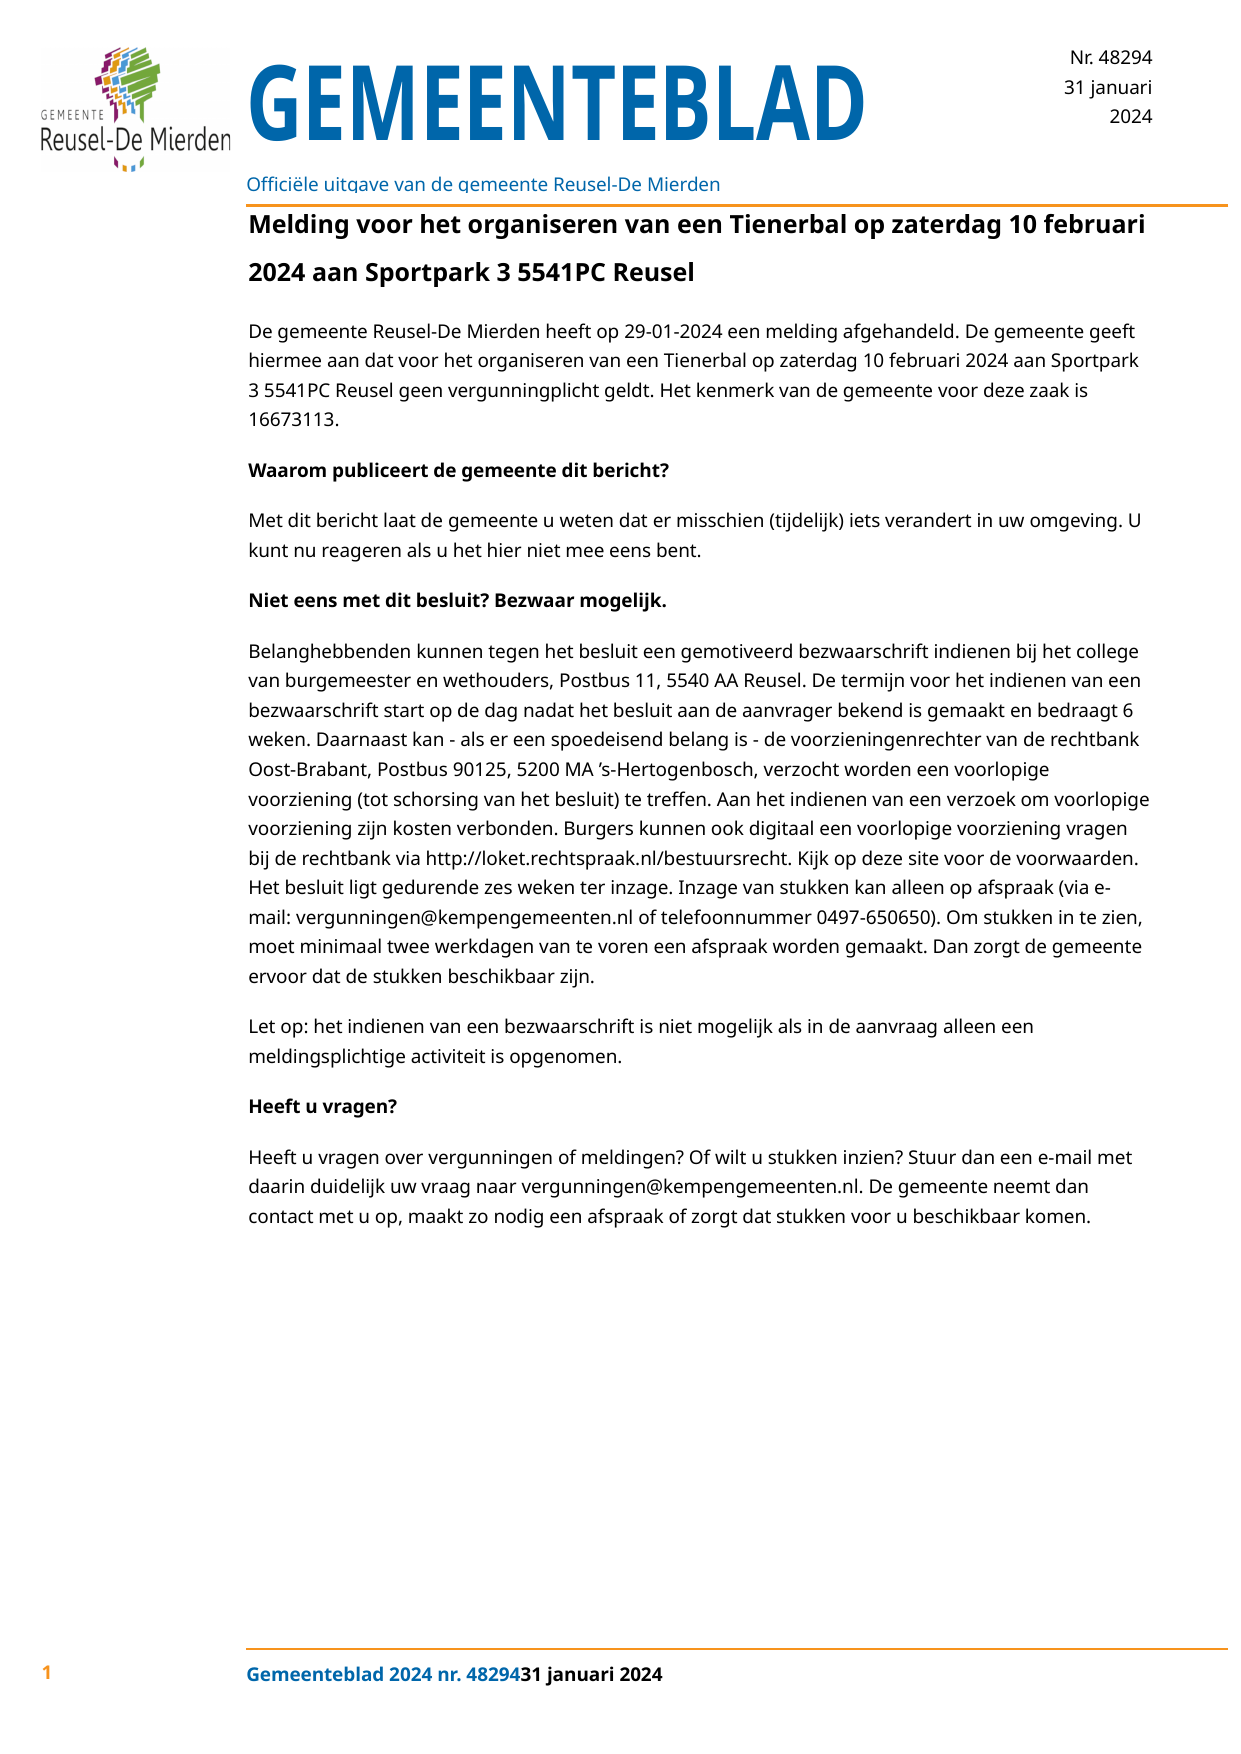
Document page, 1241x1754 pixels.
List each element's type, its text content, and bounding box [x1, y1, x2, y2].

text Melding voor het organiseren van een Tienerbal op zaterdag 10 februari 2024 aan Sportpark 3 5541PC Reusel [248, 207, 1152, 288]
text Belanghebbenden kunnen tegen het besluit een gemotiveerd bezwaarschrift indienen bij het college van burgemeester en wethouders, Postbus 11, 5540 AA Reusel. De termijn voor het indienen van een bezwaarschrift start op de dag nadat het besluit aan de aanvrager bekend is gemaakt en bedraagt 6 weken. Daarnaast kan - als er een spoedeisend belang is - de voorzieningenrechter van de rechtbank Oost-Brabant, Postbus 90125, 5200 MA ’s-Hertogenbosch, verzocht worden een voorlopige voorziening (tot schorsing van het besluit) te treffen. Aan het indienen van een verzoek om voorlopige voorziening zijn kosten verbonden. Burgers kunnen ook digitaal een voorlopige voorziening vragen bij de rechtbank via http://loket.rechtspraak.nl/bestuursrecht. Kijk op deze site voor de voorwaarden. Het besluit ligt gedurende zes weken ter inzage. Inzage van stukken kan alleen op afspraak (via e-mail: vergunningen@kempengemeenten.nl of telefoonnummer 0497-650650). Om stukken in te zien, moet minimaal twee werkdagen van te voren een afspraak worden gemaakt. Dan zorgt de gemeente ervoor dat de stukken beschikbaar zijn. [248, 638, 1152, 989]
text Waarom publiceert de gemeente dit bericht? [248, 457, 1152, 483]
text Niet eens met dit besluit? Bezwaar mogelijk. [248, 587, 1152, 613]
text Heeft u vragen? [248, 1094, 1152, 1119]
text Heeft u vragen over vergunningen of meldingen? Of wilt u stukken inzien? Stuur dan een e-mail met daarin duidelijk uw vraag naar vergunningen@kempengemeenten.nl. De gemeente neemt dan contact met u op, maakt zo nodig een afspraak of zorgt dat stukken voor u beschikbaar komen. [248, 1144, 1152, 1229]
text De gemeente Reusel-De Mierden heeft op 29-01-2024 een melding afgehandeld. De gemeente geeft hiermee aan dat voor het organiseren van een Tienerbal op zaterdag 10 februari 2024 aan Sportpark 3 5541PC Reusel geen vergunningplicht geldt. Het kenmerk van de gemeente voor deze zaak is 16673113. [248, 318, 1152, 432]
picture [41, 47, 231, 172]
text Let op: het indienen van een bezwaarschrift is niet mogelijk als in de aanvraag alleen een meldingsplichtige activiteit is opgenomen. [248, 1014, 1152, 1069]
text Met dit bericht laat de gemeente u weten dat er misschien (tijdelijk) iets verandert in uw omgeving. U kunt nu reageren als u het hier niet mee eens bent. [248, 507, 1152, 563]
